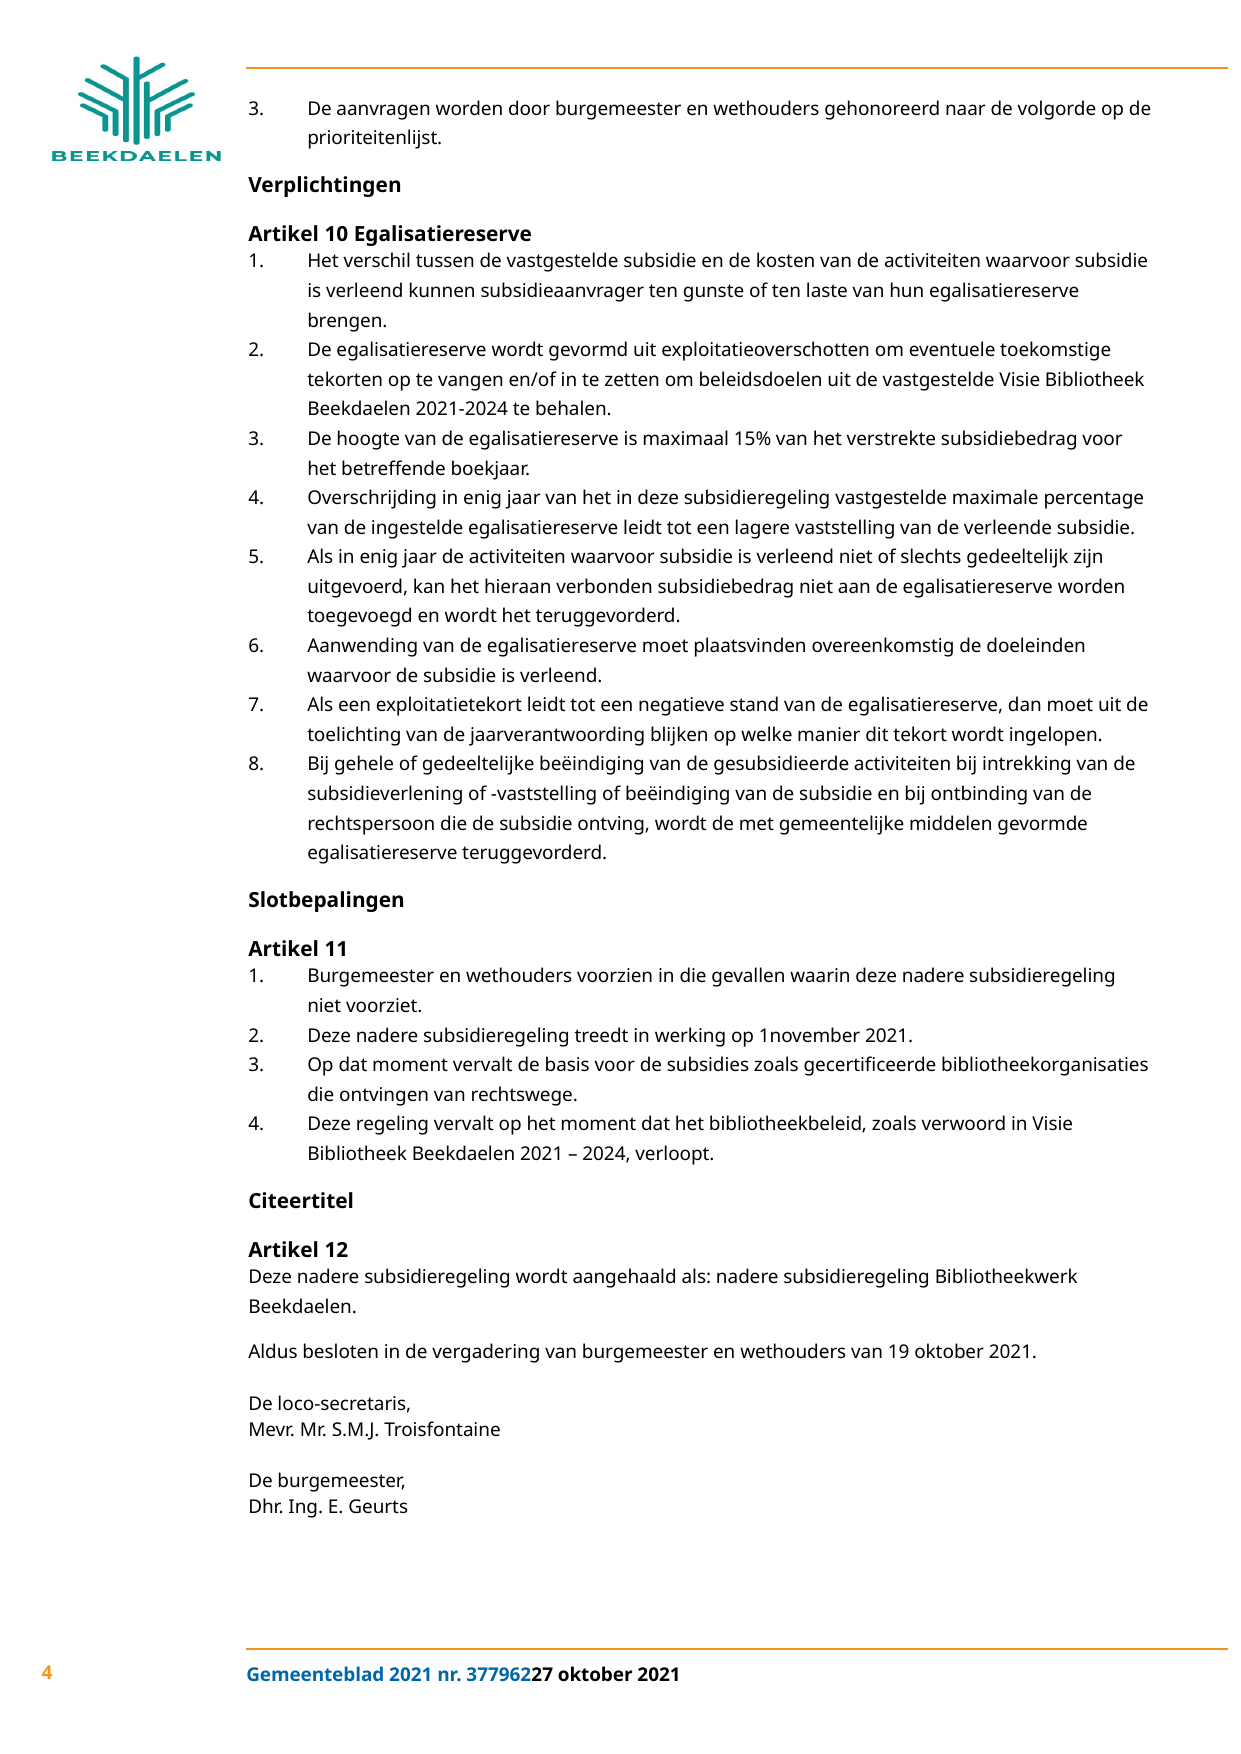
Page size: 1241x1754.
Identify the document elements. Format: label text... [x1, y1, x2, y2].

text Dhr. Ing. E. Geurts [248, 1493, 1152, 1519]
text Artikel 10 Egalisatiereserve [248, 219, 1152, 248]
list Op dat moment vervalt de basis voor de subsidies zoals gecertificeerde bibliotheekorganisaties die ontvingen van rechtswege. [248, 1051, 1152, 1107]
list Bij gehele of gedeeltelijke beëindiging van de gesubsidieerde activiteiten bij intrekking van de subsidieverlening of -vaststelling of beëindiging van de subsidie en bij ontbinding van de rechtspersoon die de subsidie ontving, wordt de met gemeentelijke middelen gevormde egalisatiereserve teruggevorderd. [248, 751, 1152, 865]
list De egalisatiereserve wordt gevormd uit exploitatieoverschotten om eventuele toekomstige tekorten op te vangen en/of in te zetten om beleidsdoelen uit de vastgestelde Visie Bibliotheek Beekdaelen 2021-2024 te behalen. [248, 336, 1152, 421]
list Burgemeester en wethouders voorzien in die gevallen waarin deze nadere subsidieregeling niet voorziet. [248, 963, 1152, 1018]
list Overschrijding in enig jaar van het in deze subsidieregeling vastgestelde maximale percentage van de ingestelde egalisatiereserve leidt tot een lagere vaststelling van de verleende subsidie. [248, 484, 1152, 540]
list Als een exploitatietekort leidt tot een negatieve stand van de egalisatiereserve, dan moet uit de toelichting van de jaarverantwoording blijken op welke manier dit tekort wordt ingelopen. [248, 691, 1152, 747]
text De burgemeester, [248, 1467, 1152, 1493]
text Citeertitel [248, 1186, 1152, 1214]
list Als in enig jaar de activiteiten waarvoor subsidie is verleend niet of slechts gedeeltelijk zijn uitgevoerd, kan het hieraan verbonden subsidiebedrag niet aan de egalisatiereserve worden toegevoegd en wordt het teruggevorderd. [248, 543, 1152, 628]
text Slotbepalingen [248, 885, 1152, 913]
list De aanvragen worden door burgemeester en wethouders gehonoreerd naar de volgorde op de prioriteitenlijst. [248, 95, 1152, 150]
text Verplichtingen [248, 170, 1152, 198]
text Mevr. Mr. S.M.J. Troisfontaine [248, 1416, 1152, 1442]
list Het verschil tussen de vastgestelde subsidie en de kosten van de activiteiten waarvoor subsidie is verleend kunnen subsidieaanvrager ten gunste of ten laste van hun egalisatiereserve brengen. [248, 248, 1152, 333]
picture [41, 47, 231, 172]
list Deze regeling vervalt op het moment dat het bibliotheekbeleid, zoals verwoord in Visie Bibliotheek Beekdaelen 2021 – 2024, verloopt. [248, 1111, 1152, 1166]
text De loco-secretaris, [248, 1390, 1152, 1416]
list Aanwending van de egalisatiereserve moet plaatsvinden overeenkomstig de doeleinden waarvoor de subsidie is verleend. [248, 632, 1152, 688]
text Deze nadere subsidieregeling wordt aangehaald als: nadere subsidieregeling Bibliotheekwerk Beekdaelen. [248, 1263, 1152, 1319]
text Aldus besloten in de vergadering van burgemeester en wethouders van 19 oktober 2021. [248, 1339, 1152, 1364]
text Artikel 11 [248, 934, 1152, 963]
text Artikel 12 [248, 1235, 1152, 1263]
list De hoogte van de egalisatiereserve is maximaal 15% van het verstrekte subsidiebedrag voor het betreffende boekjaar. [248, 425, 1152, 481]
list Deze nadere subsidieregeling treedt in werking op 1november 2021. [248, 1022, 1152, 1048]
